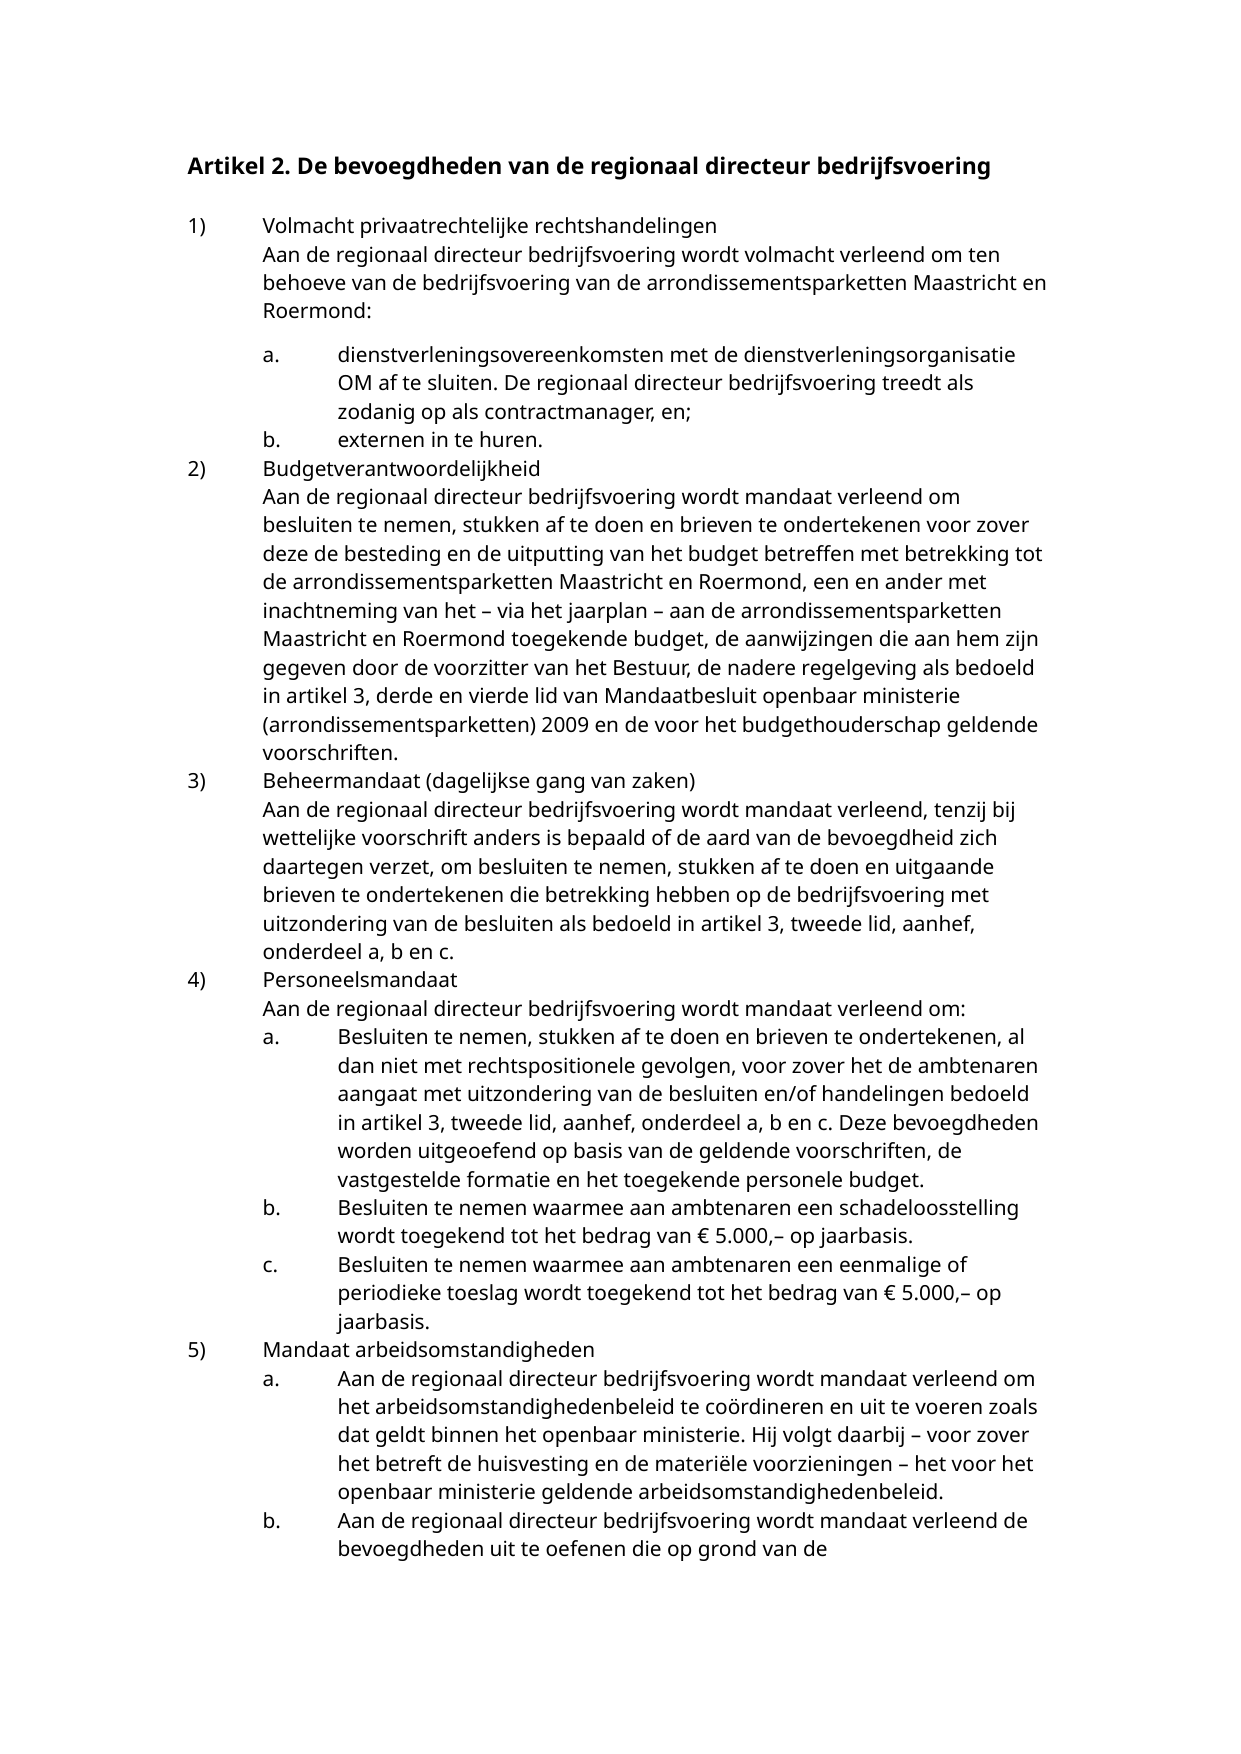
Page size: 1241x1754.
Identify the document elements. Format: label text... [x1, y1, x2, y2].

list Mandaat arbeidsomstandigheden [187, 1335, 1053, 1364]
list Aan de regionaal directeur bedrijfsvoering wordt mandaat verleend om besluiten te nemen, stukken af te doen en brieven te ondertekenen voor zover deze de besteding en de uitputting van het budget betreffen met betrekking tot de arrondissementsparketten Maastricht en Roermond, een en ander met inachtneming van het – via het jaarplan – aan de arrondissementsparketten Maastricht en Roermond toegekende budget, de aanwijzingen die aan hem zijn gegeven door de voorzitter van het Bestuur, de nadere regelgeving als bedoeld in artikel 3, derde en vierde lid van Mandaatbesluit openbaar ministerie (arrondissementsparketten) 2009 en de voor het budgethouderschap geldende voorschriften. [187, 482, 1053, 767]
list Aan de regionaal directeur bedrijfsvoering wordt volmacht verleend om ten behoeve van de bedrijfsvoering van de arrondissementsparketten Maastricht en Roermond: [187, 240, 1053, 325]
list Personeelsmandaat [187, 966, 1053, 994]
list Budgetverantwoordelijkheid [187, 454, 1053, 482]
list Volmacht privaatrechtelijke rechtshandelingen [187, 211, 1053, 240]
list Besluiten te nemen waarmee aan ambtenaren een schadeloosstelling wordt toegekend tot het bedrag van € 5.000,– op jaarbasis. [262, 1193, 1053, 1250]
list Aan de regionaal directeur bedrijfsvoering wordt mandaat verleend om het arbeidsomstandighedenbeleid te coördineren en uit te voeren zoals dat geldt binnen het openbaar ministerie. Hij volgt daarbij – voor zover het betreft de huisvesting en de materiële voorzieningen – het voor het openbaar ministerie geldende arbeidsomstandighedenbeleid. [262, 1364, 1053, 1506]
list Aan de regionaal directeur bedrijfsvoering wordt mandaat verleend, tenzij bij wettelijke voorschrift anders is bepaald of de aard van de bevoegdheid zich daartegen verzet, om besluiten te nemen, stukken af te doen en uitgaande brieven te ondertekenen die betrekking hebben op de bedrijfsvoering met uitzondering van de besluiten als bedoeld in artikel 3, tweede lid, aanhef, onderdeel a, b en c. [187, 795, 1053, 966]
list dienstverleningsovereenkomsten met de dienstverleningsorganisatie OM af te sluiten. De regionaal directeur bedrijfsvoering treedt als zodanig op als contractmanager, en; [262, 340, 1053, 425]
list Besluiten te nemen, stukken af te doen en brieven te ondertekenen, al dan niet met rechtspositionele gevolgen, voor zover het de ambtenaren aangaat met uitzondering van de besluiten en/of handelingen bedoeld in artikel 3, tweede lid, aanhef, onderdeel a, b en c. Deze bevoegdheden worden uitgeoefend op basis van de geldende voorschriften, de vastgestelde formatie en het toegekende personele budget. [262, 1022, 1053, 1193]
list Beheermandaat (dagelijkse gang van zaken) [187, 767, 1053, 795]
list externen in te huren. [262, 425, 1053, 454]
list Besluiten te nemen waarmee aan ambtenaren een eenmalige of periodieke toeslag wordt toegekend tot het bedrag van € 5.000,– op jaarbasis. [262, 1250, 1053, 1335]
list Aan de regionaal directeur bedrijfsvoering wordt mandaat verleend de bevoegdheden uit te oefenen die op grond van de [262, 1506, 1053, 1563]
subtitle Artikel 2. De bevoegdheden van de regionaal directeur bedrijfsvoering [187, 150, 1053, 181]
list Aan de regionaal directeur bedrijfsvoering wordt mandaat verleend om: [187, 994, 1053, 1022]
